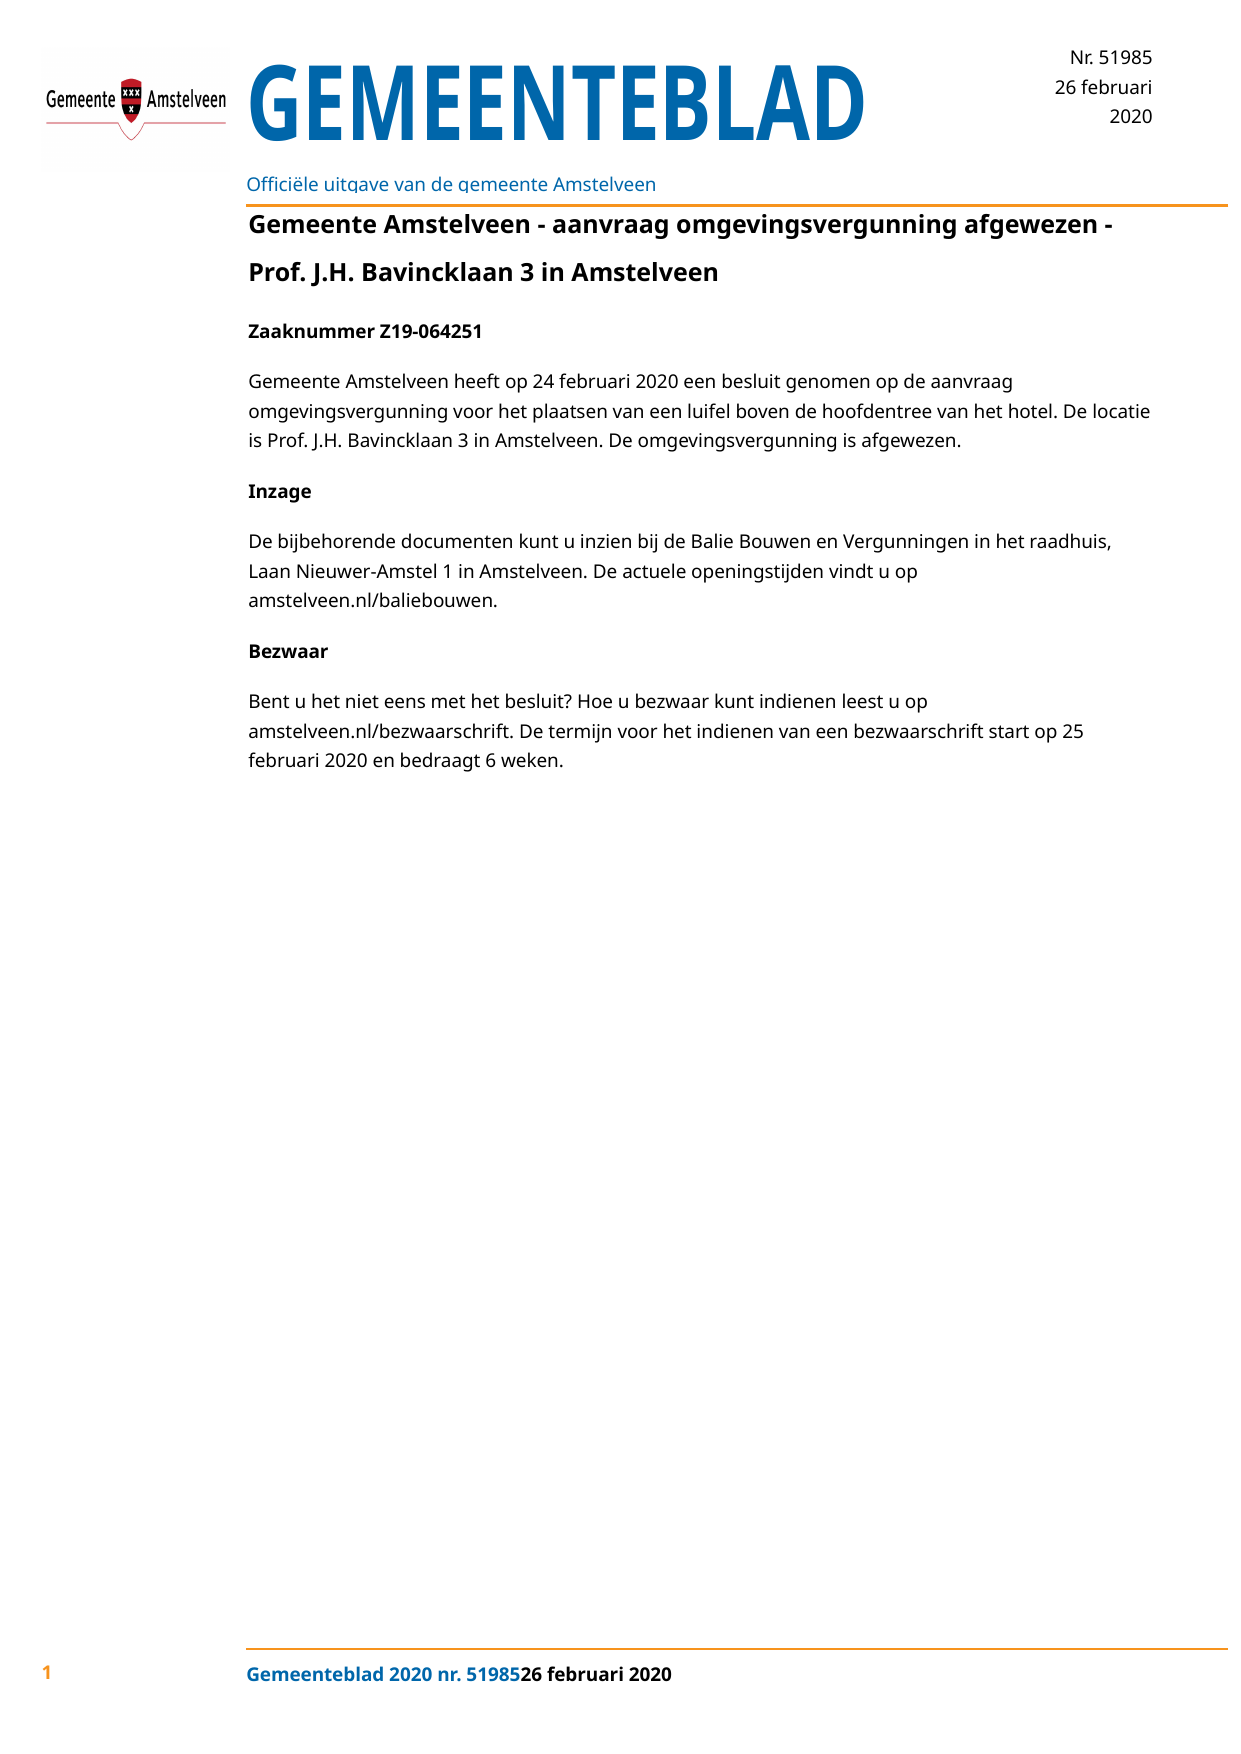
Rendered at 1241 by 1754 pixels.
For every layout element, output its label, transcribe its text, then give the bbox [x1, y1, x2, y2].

text Gemeente Amstelveen - aanvraag omgevingsvergunning afgewezen - Prof. J.H. Bavincklaan 3 in Amstelveen [248, 207, 1152, 288]
text Bent u het niet eens met het besluit? Hoe u bezwaar kunt indienen leest u op amstelveen.nl/bezwaarschrift. De termijn voor het indienen van een bezwaarschrift start op 25 februari 2020 en bedraagt 6 weken. [248, 688, 1152, 773]
text Zaaknummer Z19-064251 [248, 318, 1152, 344]
text Bezwaar [248, 638, 1152, 664]
text Gemeente Amstelveen heeft op 24 februari 2020 een besluit genomen op de aanvraag omgevingsvergunning voor het plaatsen van een luifel boven de hoofdentree van het hotel. De locatie is Prof. J.H. Bavincklaan 3 in Amstelveen. De omgevingsvergunning is afgewezen. [248, 368, 1152, 453]
text Inzage [248, 478, 1152, 504]
text De bijbehorende documenten kunt u inzien bij de Balie Bouwen en Vergunningen in het raadhuis, Laan Nieuwer-Amstel 1 in Amstelveen. De actuele openingstijden vindt u op amstelveen.nl/baliebouwen. [248, 528, 1152, 613]
picture [41, 47, 231, 172]
